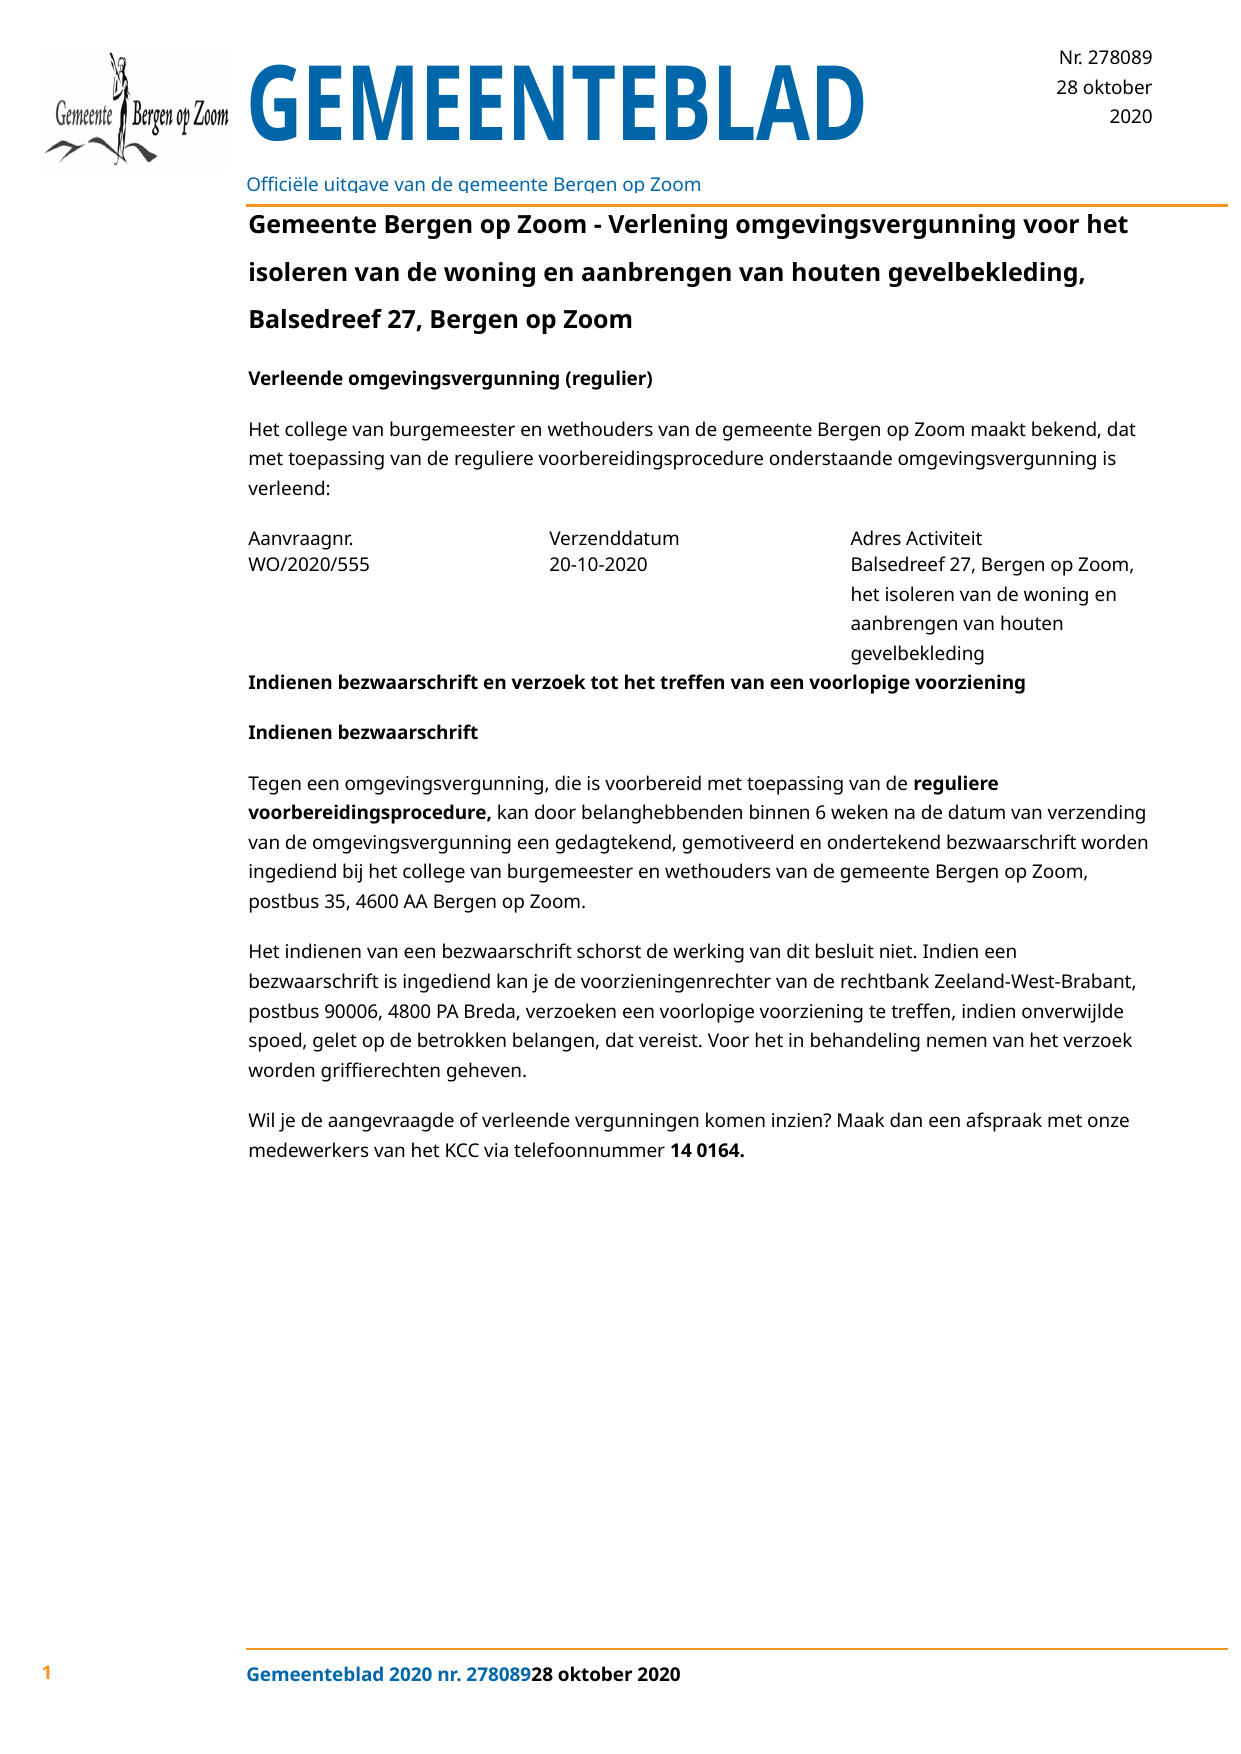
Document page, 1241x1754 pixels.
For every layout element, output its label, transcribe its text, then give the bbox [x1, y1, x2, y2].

text Gemeente Bergen op Zoom - Verlening omgevingsvergunning voor het isoleren van de woning en aanbrengen van houten gevelbekleding, Balsedreef 27, Bergen op Zoom [248, 207, 1152, 336]
table_cell Balsedreef 27, Bergen op Zoom, het isoleren van de woning en aanbrengen van houten gevelbekleding [850, 551, 1152, 666]
text Tegen een omgevingsvergunning, die is voorbereid met toepassing van de reguliere voorbereidingsprocedure, kan door belanghebbenden binnen 6 weken na de datum van verzending van de omgevingsvergunning een gedagtekend, gemotiveerd en ondertekend bezwaarschrift worden ingediend bij het college van burgemeester en wethouders van de gemeente Bergen op Zoom, postbus 35, 4600 AA Bergen op Zoom. [248, 770, 1152, 914]
table_cell WO/2020/555 [248, 551, 549, 666]
text Indienen bezwaarschrift en verzoek tot het treffen van een voorlopige voorziening [248, 669, 1152, 695]
text Indienen bezwaarschrift [248, 719, 1152, 745]
table_cell 20-10-2020 [549, 551, 850, 666]
table_header Adres Activiteit [850, 526, 1152, 551]
text Het indienen van een bezwaarschrift schorst de werking van dit besluit niet. Indien een bezwaarschrift is ingediend kan je de voorzieningenrechter van de rechtbank Zeeland-West-Brabant, postbus 90006, 4800 PA Breda, verzoeken een voorlopige voorziening te treffen, indien onverwijlde spoed, gelet op de betrokken belangen, dat vereist. Voor het in behandeling nemen van het verzoek worden griffierechten geheven. [248, 939, 1152, 1083]
picture [41, 47, 231, 172]
table_header Verzenddatum [549, 526, 850, 551]
text Verleende omgevingsvergunning (regulier) [248, 366, 1152, 391]
text Wil je de aangevraagde of verleende vergunningen komen inzien? Maak dan een afspraak met onze medewerkers van het KCC via telefoonnummer 14 0164. [248, 1107, 1152, 1163]
text Het college van burgemeester en wethouders van de gemeente Bergen op Zoom maakt bekend, dat met toepassing van de reguliere voorbereidingsprocedure onderstaande omgevingsvergunning is verleend: [248, 416, 1152, 501]
table_header Aanvraagnr. [248, 526, 549, 551]
